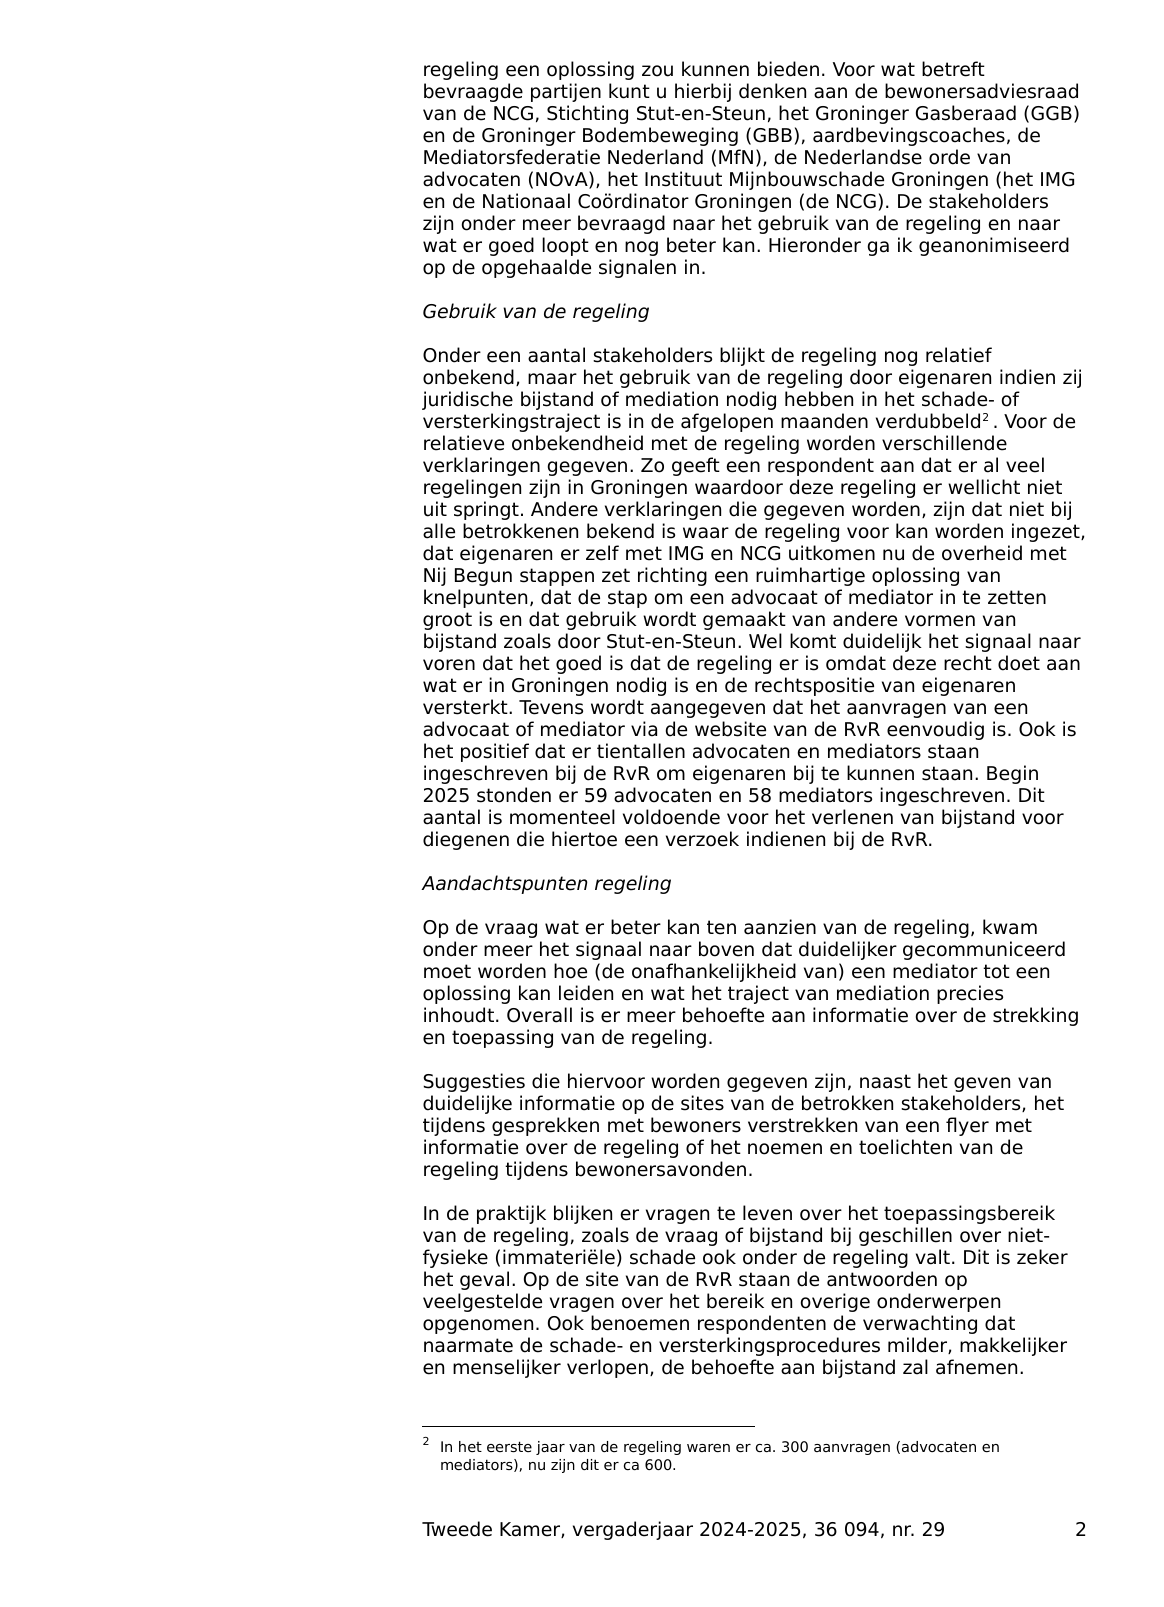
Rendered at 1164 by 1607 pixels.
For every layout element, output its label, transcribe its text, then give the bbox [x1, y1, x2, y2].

text In de praktijk blijken er vragen te leven over het toepassingsbereik van de regeling, zoals de vraag of bijstand bij geschillen over niet-fysieke (immateriële) schade ook onder de regeling valt. Dit is zeker het geval. Op de site van de RvR staan de antwoorden op veelgestelde vragen over het bereik en overige onderwerpen opgenomen. Ook benoemen respondenten de verwachting dat naarmate de schade- en versterkingsprocedures milder, makkelijker en menselijker verlopen, de behoefte aan bijstand zal afnemen. [422, 1203, 1087, 1379]
text Op de vraag wat er beter kan ten aanzien van de regeling, kwam onder meer het signaal naar boven dat duidelijker gecommuniceerd moet worden hoe (de onafhankelijkheid van) een mediator tot een oplossing kan leiden en wat het traject van mediation precies inhoudt. Overall is er meer behoefte aan informatie over de strekking en toepassing van de regeling. [422, 917, 1087, 1049]
subtitle Aandachtspunten regeling [422, 873, 1087, 895]
text In het eerste jaar van de regeling waren er ca. 300 aanvragen (advocaten en mediators), nu zijn dit er ca 600. [422, 1435, 1087, 1474]
text Suggesties die hiervoor worden gegeven zijn, naast het geven van duidelijke informatie op de sites van de betrokken stakeholders, het tijdens gesprekken met bewoners verstrekken van een flyer met informatie over de regeling of het noemen en toelichten van de regeling tijdens bewonersavonden. [422, 1071, 1087, 1181]
subtitle Gebruik van de regeling [422, 301, 1087, 323]
text Onder een aantal stakeholders blijkt de regeling nog relatief onbekend, maar het gebruik van de regeling door eigenaren indien zij juridische bijstand of mediation nodig hebben in het schade- of versterkingstraject is in de afgelopen maanden verdubbeld. Voor de relatieve onbekendheid met de regeling worden verschillende verklaringen gegeven. Zo geeft een respondent aan dat er al veel regelingen zijn in Groningen waardoor deze regeling er wellicht niet uit springt. Andere verklaringen die gegeven worden, zijn dat niet bij alle betrokkenen bekend is waar de regeling voor kan worden ingezet, dat eigenaren er zelf met IMG en NCG uitkomen nu de overheid met Nij Begun stappen zet richting een ruimhartige oplossing van knelpunten, dat de stap om een advocaat of mediator in te zetten groot is en dat gebruik wordt gemaakt van andere vormen van bijstand zoals door Stut-en-Steun. Wel komt duidelijk het signaal naar voren dat het goed is dat de regeling er is omdat deze recht doet aan wat er in Groningen nodig is en de rechtspositie van eigenaren versterkt. Tevens wordt aangegeven dat het aanvragen van een advocaat of mediator via de website van de RvR eenvoudig is. Ook is het positief dat er tientallen advocaten en mediators staan ingeschreven bij de RvR om eigenaren bij te kunnen staan. Begin 2025 stonden er 59 advocaten en 58 mediators ingeschreven. Dit aantal is momenteel voldoende voor het verlenen van bijstand voor diegenen die hiertoe een verzoek indienen bij de RvR. [422, 345, 1087, 851]
text regeling een oplossing zou kunnen bieden. Voor wat betreft bevraagde partijen kunt u hierbij denken aan de bewonersadviesraad van de NCG, Stichting Stut-en-Steun, het Groninger Gasberaad (GGB) en de Groninger Bodembeweging (GBB), aardbevingscoaches, de Mediatorsfederatie Nederland (MfN), de Nederlandse orde van advocaten (NOvA), het Instituut Mijnbouwschade Groningen (het IMG en de Nationaal Coördinator Groningen (de NCG). De stakeholders zijn onder meer bevraagd naar het gebruik van de regeling en naar wat er goed loopt en nog beter kan. Hieronder ga ik geanonimiseerd op de opgehaalde signalen in. [422, 59, 1087, 279]
